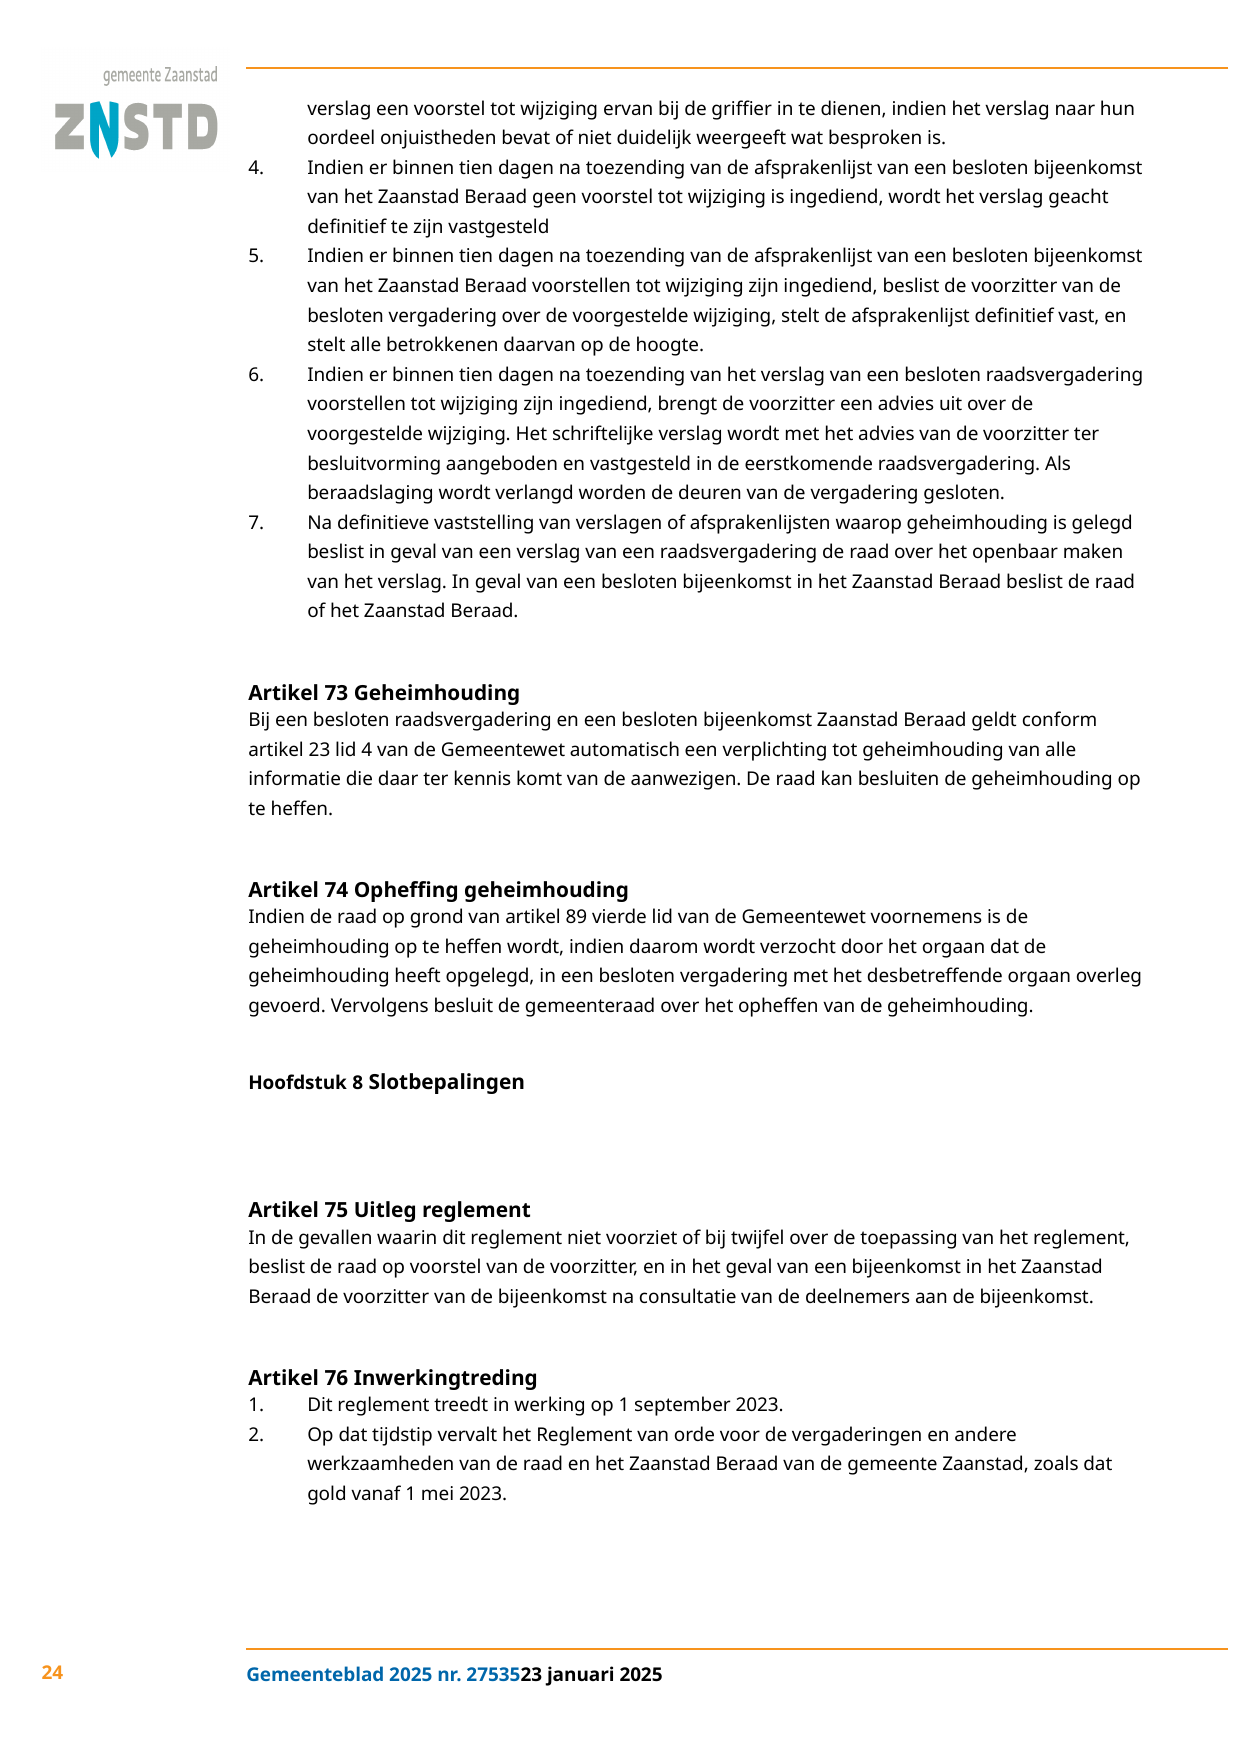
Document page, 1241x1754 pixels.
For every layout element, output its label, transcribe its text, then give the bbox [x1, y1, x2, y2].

text Artikel 73 Geheimhouding [248, 678, 1152, 706]
text Artikel 74 Opheffing geheimhouding [248, 875, 1152, 903]
list Op dat tijdstip vervalt het Reglement van orde voor de vergaderingen en andere werkzaamheden van de raad en het Zaanstad Beraad van de gemeente Zaanstad, zoals dat gold vanaf 1 mei 2023. [248, 1421, 1152, 1506]
list Dit reglement treedt in werking op 1 september 2023. [248, 1391, 1152, 1417]
text Indien de raad op grond van artikel 89 vierde lid van de Gemeentewet voornemens is de geheimhouding op te heffen wordt, indien daarom wordt verzocht door het orgaan dat de geheimhouding heeft opgelegd, in een besloten vergadering met het desbetreffende orgaan overleg gevoerd. Vervolgens besluit de gemeenteraad over het opheffen van de geheimhouding. [248, 903, 1152, 1018]
text Artikel 76 Inwerkingtreding [248, 1363, 1152, 1391]
text Artikel 75 Uitleg reglement [248, 1195, 1152, 1224]
list verslag een voorstel tot wijziging ervan bij de griffier in te dienen, indien het verslag naar hun oordeel onjuistheden bevat of niet duidelijk weergeeft wat besproken is. [248, 95, 1152, 150]
list Na definitieve vaststelling van verslagen of afsprakenlijsten waarop geheimhouding is gelegd beslist in geval van een verslag van een raadsvergadering de raad over het openbaar maken van het verslag. In geval van een besloten bijeenkomst in het Zaanstad Beraad beslist de raad of het Zaanstad Beraad. [248, 509, 1152, 623]
picture [41, 47, 231, 172]
text In de gevallen waarin dit reglement niet voorziet of bij twijfel over de toepassing van het reglement, beslist de raad op voorstel van de voorzitter, en in het geval van een bijeenkomst in het Zaanstad Beraad de voorzitter van de bijeenkomst na consultatie van de deelnemers aan de bijeenkomst. [248, 1224, 1152, 1309]
list Indien er binnen tien dagen na toezending van de afsprakenlijst van een besloten bijeenkomst van het Zaanstad Beraad voorstellen tot wijziging zijn ingediend, beslist de voorzitter van de besloten vergadering over de voorgestelde wijziging, stelt de afsprakenlijst definitief vast, en stelt alle betrokkenen daarvan op de hoogte. [248, 243, 1152, 357]
text Bij een besloten raadsvergadering en een besloten bijeenkomst Zaanstad Beraad geldt conform artikel 23 lid 4 van de Gemeentewet automatisch een verplichting tot geheimhouding van alle informatie die daar ter kennis komt van de aanwezigen. De raad kan besluiten de geheimhouding op te heffen. [248, 706, 1152, 821]
text Hoofdstuk 8 Slotbepalingen [248, 1067, 1152, 1096]
list Indien er binnen tien dagen na toezending van het verslag van een besloten raadsvergadering voorstellen tot wijziging zijn ingediend, brengt de voorzitter een advies uit over de voorgestelde wijziging. Het schriftelijke verslag wordt met het advies van de voorzitter ter besluitvorming aangeboden en vastgesteld in de eerstkomende raadsvergadering. Als beraadslaging wordt verlangd worden de deuren van de vergadering gesloten. [248, 361, 1152, 505]
list Indien er binnen tien dagen na toezending van de afsprakenlijst van een besloten bijeenkomst van het Zaanstad Beraad geen voorstel tot wijziging is ingediend, wordt het verslag geacht definitief te zijn vastgesteld [248, 154, 1152, 239]
